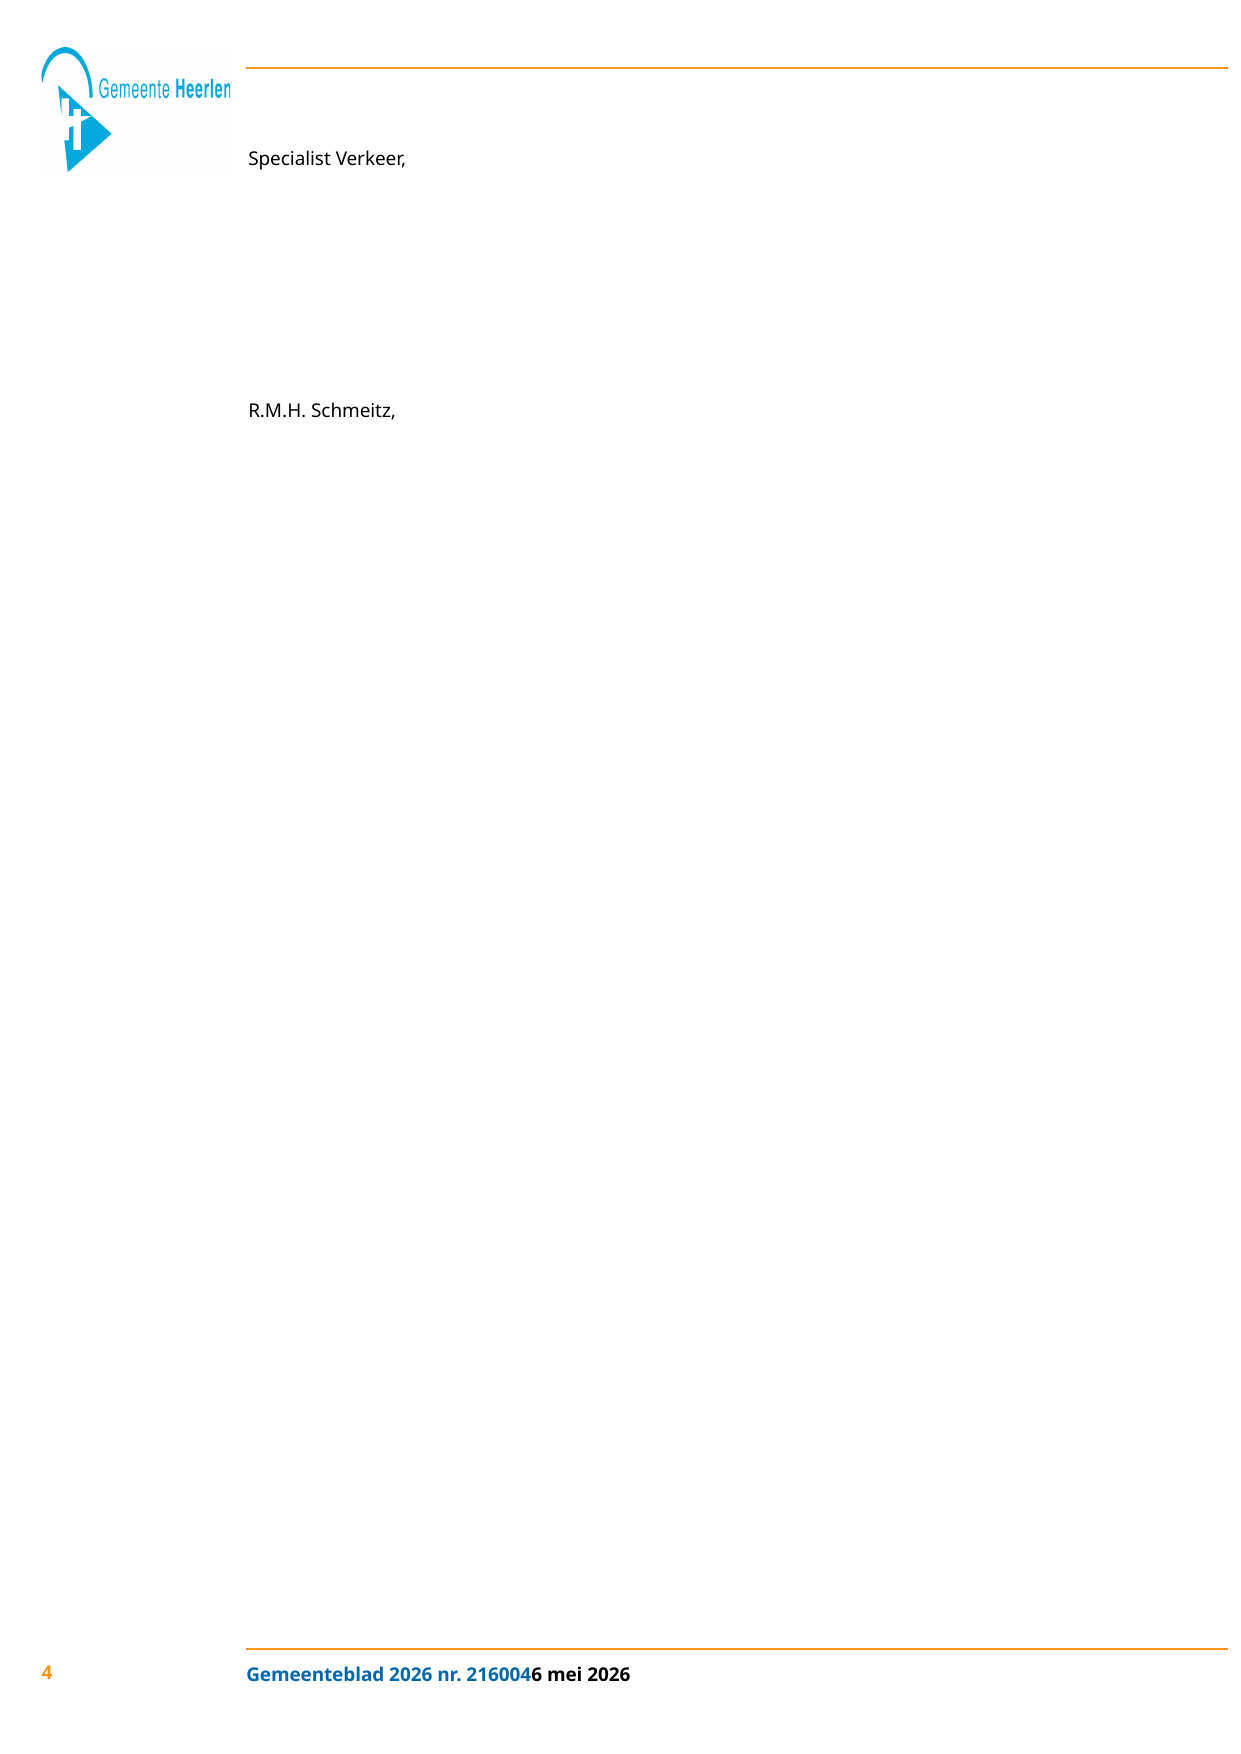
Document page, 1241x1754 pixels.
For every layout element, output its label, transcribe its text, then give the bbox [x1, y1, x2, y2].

text Specialist Verkeer, [248, 145, 1152, 171]
picture [41, 47, 231, 172]
picture [41, 47, 59, 70]
text R.M.H. Schmeitz, [248, 397, 1152, 423]
